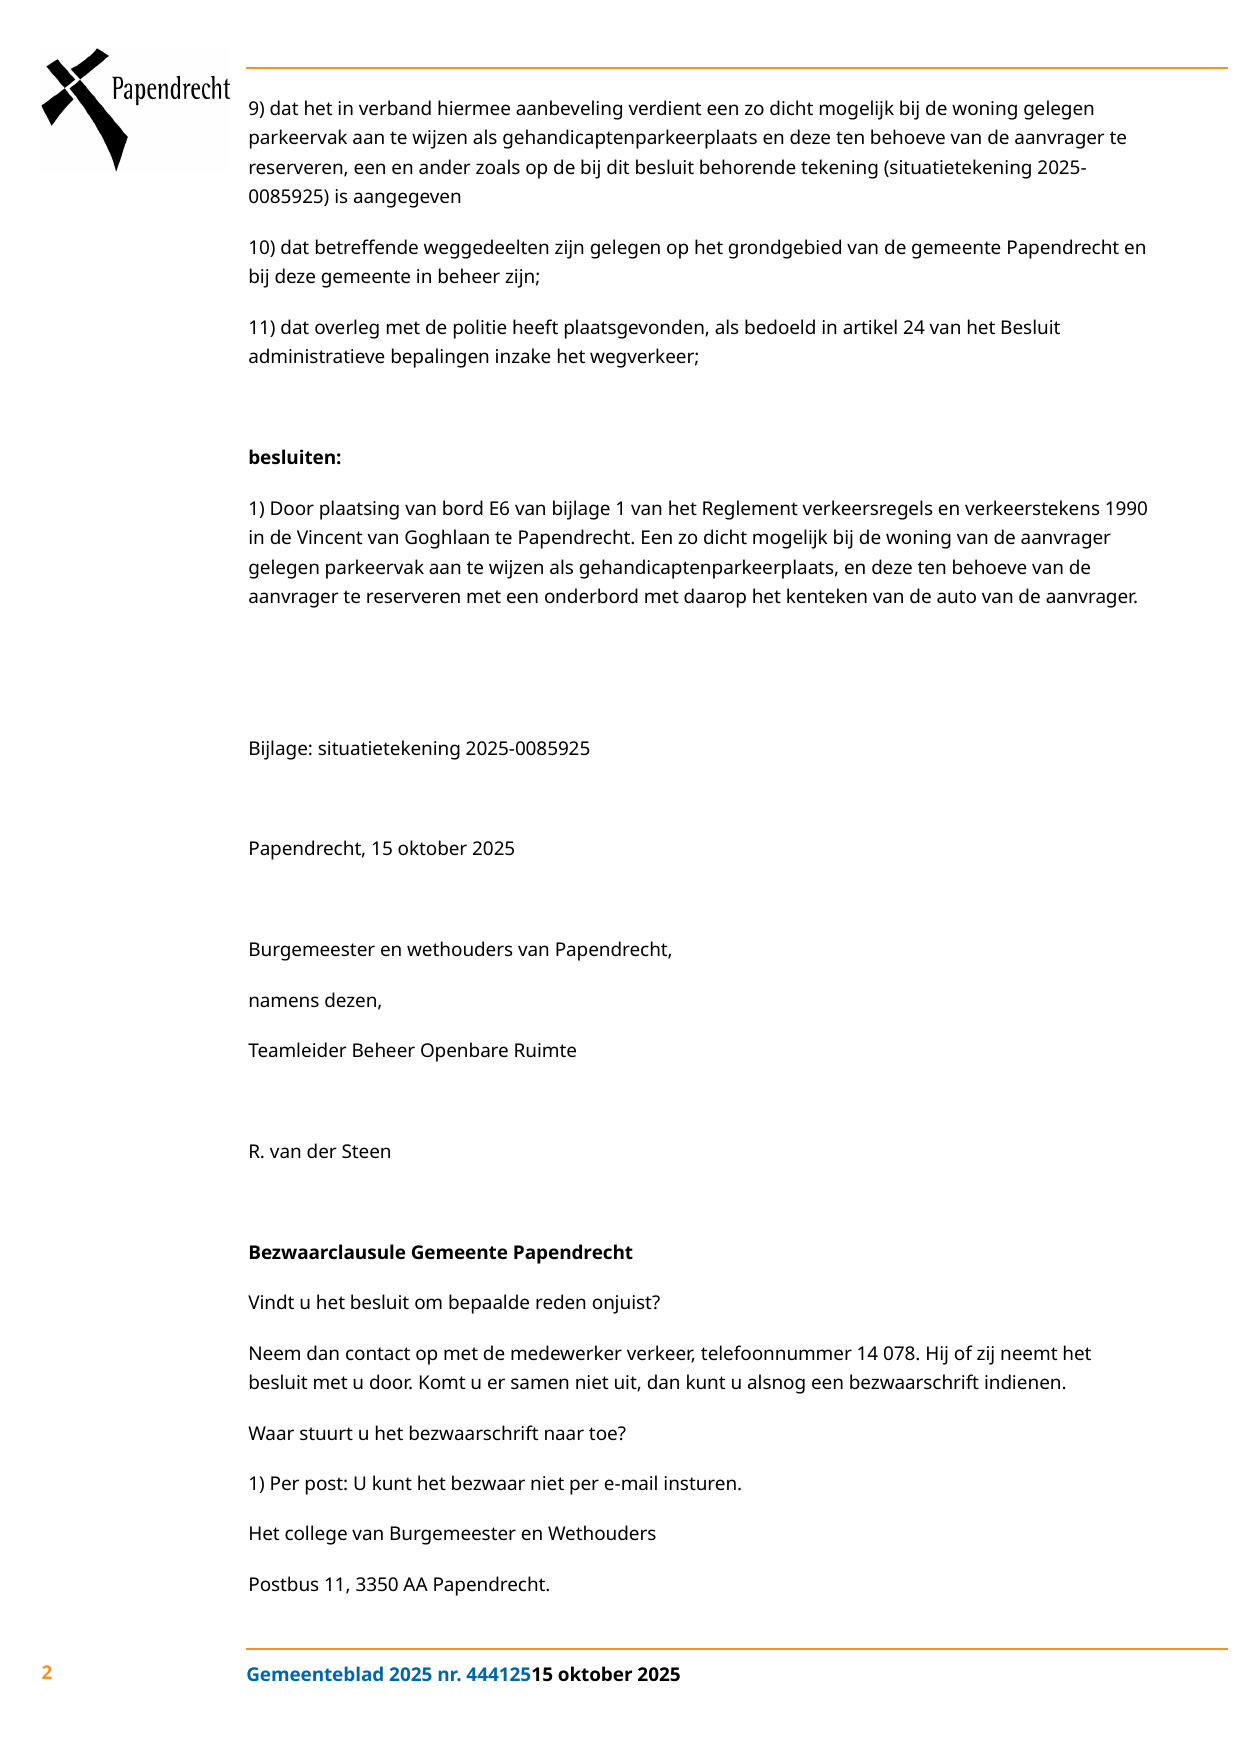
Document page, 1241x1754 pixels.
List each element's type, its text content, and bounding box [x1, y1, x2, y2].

text Het college van Burgemeester en Wethouders [248, 1521, 1152, 1546]
text Teamleider Beheer Openbare Ruimte [248, 1037, 1152, 1063]
text 9) dat het in verband hiermee aanbeveling verdient een zo dicht mogelijk bij de woning gelegen parkeervak aan te wijzen als gehandicaptenparkeerplaats en deze ten behoeve van de aanvrager te reserveren, een en ander zoals op de bij dit besluit behorende tekening (situatietekening 2025-0085925) is aangegeven [248, 95, 1152, 209]
text Papendrecht, 15 oktober 2025 [248, 836, 1152, 861]
text 1) Door plaatsing van bord E6 van bijlage 1 van het Reglement verkeersregels en verkeerstekens 1990 in de Vincent van Goghlaan te Papendrecht. Een zo dicht mogelijk bij de woning van de aanvrager gelegen parkeervak aan te wijzen als gehandicaptenparkeerplaats, en deze ten behoeve van de aanvrager te reserveren met een onderbord met daarop het kenteken van de auto van de aanvrager. [248, 495, 1152, 609]
text 11) dat overleg met de politie heeft plaatsgevonden, als bedoeld in artikel 24 van het Besluit administratieve bepalingen inzake het wegverkeer; [248, 314, 1152, 369]
text Neem dan contact op met de medewerker verkeer, telefoonnummer 14 078. Hij of zij neemt het besluit met u door. Komt u er samen niet uit, dan kunt u alsnog een bezwaarschrift indienen. [248, 1340, 1152, 1395]
text Burgemeester en wethouders van Papendrecht, [248, 936, 1152, 962]
text 1) Per post: U kunt het bezwaar niet per e-mail insturen. [248, 1470, 1152, 1496]
text Bezwaarclausule Gemeente Papendrecht [248, 1239, 1152, 1265]
text Waar stuurt u het bezwaarschrift naar toe? [248, 1420, 1152, 1446]
text namens dezen, [248, 987, 1152, 1013]
text Bijlage: situatietekening 2025-0085925 [248, 735, 1152, 761]
picture [41, 47, 231, 172]
text 10) dat betreffende weggedeelten zijn gelegen op het grondgebied van de gemeente Papendrecht en bij deze gemeente in beheer zijn; [248, 234, 1152, 289]
text R. van der Steen [248, 1138, 1152, 1164]
text Postbus 11, 3350 AA Papendrecht. [248, 1571, 1152, 1597]
text besluiten: [248, 444, 1152, 470]
text Vindt u het besluit om bepaalde reden onjuist? [248, 1289, 1152, 1315]
